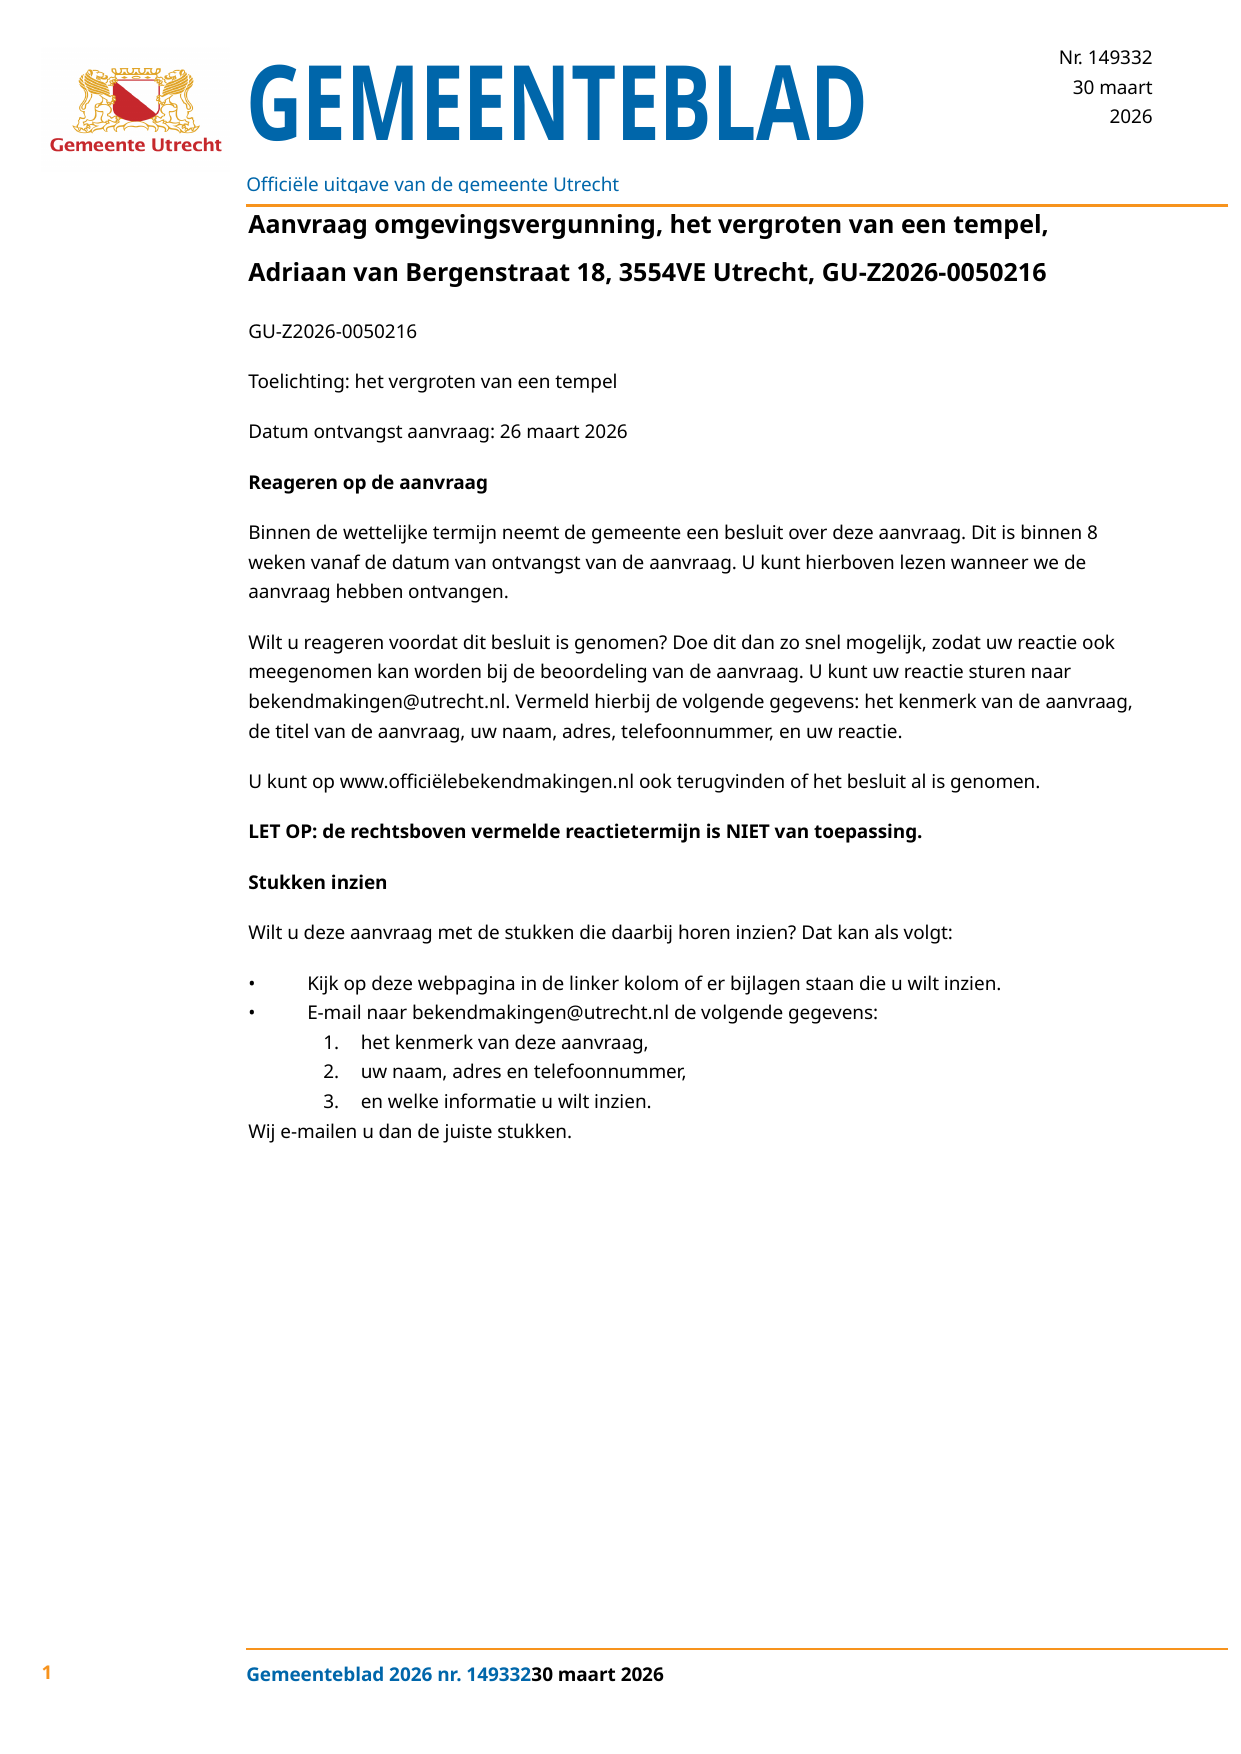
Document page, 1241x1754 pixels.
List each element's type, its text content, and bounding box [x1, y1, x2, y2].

text Wij e-mailen u dan de juiste stukken. [248, 1118, 1152, 1144]
text Toelichting: het vergroten van een tempel [248, 368, 1152, 394]
text Datum ontvangst aanvraag: 26 maart 2026 [248, 419, 1152, 444]
list Kijk op deze webpagina in de linker kolom of er bijlagen staan die u wilt inzien. [248, 970, 1152, 996]
text Aanvraag omgevingsvergunning, het vergroten van een tempel, Adriaan van Bergenstraat 18, 3554VE Utrecht, GU-Z2026-0050216 [248, 207, 1152, 288]
picture [41, 47, 231, 172]
text GU-Z2026-0050216 [248, 318, 1152, 344]
text Reageren op de aanvraag [248, 469, 1152, 495]
text Binnen de wettelijke termijn neemt de gemeente een besluit over deze aanvraag. Dit is binnen 8 weken vanaf de datum van ontvangst van de aanvraag. U kunt hierboven lezen wanneer we de aanvraag hebben ontvangen. [248, 519, 1152, 604]
list en welke informatie u wilt inzien. [323, 1088, 1152, 1114]
list uw naam, adres en telefoonnummer, [323, 1059, 1152, 1084]
text Stukken inzien [248, 869, 1152, 895]
text Wilt u deze aanvraag met de stukken die daarbij horen inzien? Dat kan als volgt: [248, 919, 1152, 945]
text Wilt u reageren voordat dit besluit is genomen? Doe dit dan zo snel mogelijk, zodat uw reactie ook meegenomen kan worden bij de beoordeling van de aanvraag. U kunt uw reactie sturen naar bekendmakingen@utrecht.nl. Vermeld hierbij de volgende gegevens: het kenmerk van de aanvraag, de titel van de aanvraag, uw naam, adres, telefoonnummer, en uw reactie. [248, 629, 1152, 744]
text U kunt op www.officiëlebekendmakingen.nl ook terugvinden of het besluit al is genomen. [248, 768, 1152, 794]
list E-mail naar bekendmakingen@utrecht.nl de volgende gegevens: [248, 999, 1152, 1025]
text LET OP: de rechtsboven vermelde reactietermijn is NIET van toepassing. [248, 819, 1152, 844]
list het kenmerk van deze aanvraag, [323, 1029, 1152, 1055]
